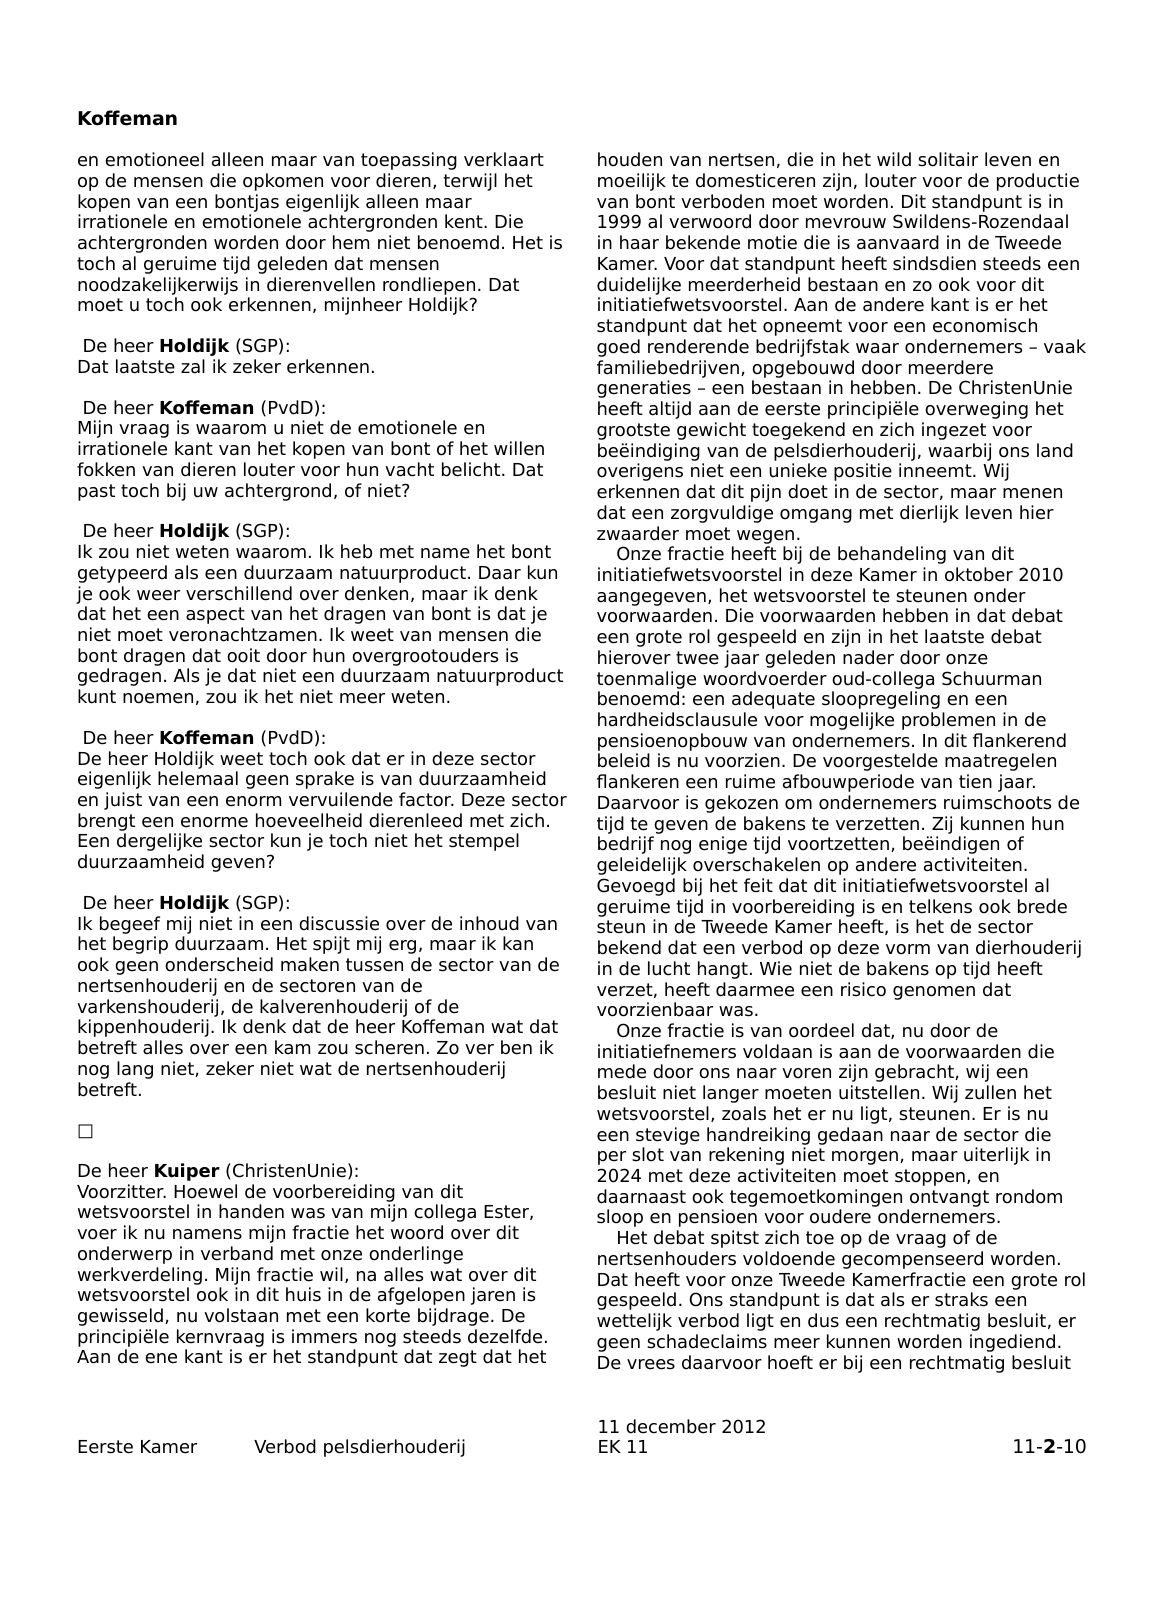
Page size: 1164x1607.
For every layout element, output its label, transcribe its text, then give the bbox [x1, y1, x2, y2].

text De heer Holdijk (SGP): [77, 893, 567, 913]
text De heer Holdijk (SGP): [77, 521, 567, 542]
text De heer Holdijk weet toch ook dat er in deze sector eigenlijk helemaal geen sprake is van duurzaamheid en juist van een enorm vervuilende factor. Deze sector brengt een enorme hoeveelheid dierenleed met zich. Een dergelijke sector kun je toch niet het stempel duurzaamheid geven? [77, 748, 567, 873]
text Onze fractie is van oordeel dat, nu door de initiatiefnemers voldaan is aan de voorwaarden die mede door ons naar voren zijn gebracht, wij een besluit niet langer moeten uitstellen. Wij zullen het wetsvoorstel, zoals het er nu ligt, steunen. Er is nu een stevige handreiking gedaan naar de sector die per slot van rekening niet morgen, maar uiterlijk in 2024 met deze activiteiten moet stoppen, en daarnaast ook tegemoetkomingen ontvangt rondom sloop en pensioen voor oudere ondernemers. [596, 1021, 1087, 1228]
text Het debat spitst zich toe op de vraag of de nertsenhouders voldoende gecompenseerd worden. Dat heeft voor onze Tweede Kamerfractie een grote rol gespeeld. Ons standpunt is dat als er straks een wettelijk verbod ligt en dus een rechtmatig besluit, er geen schadeclaims meer kunnen worden ingediend. De vrees daarvoor hoeft er bij een rechtmatig besluit [596, 1228, 1087, 1373]
text De heer Koffeman (PvdD): [77, 397, 567, 418]
text De heer Holdijk (SGP): [77, 336, 567, 357]
text Onze fractie heeft bij de behandeling van dit initiatiefwetsvoorstel in deze Kamer in oktober 2010 aangegeven, het wetsvoorstel te steunen onder voorwaarden. Die voorwaarden hebben in dat debat een grote rol gespeeld en zijn in het laatste debat hierover twee jaar geleden nader door onze toenmalige woordvoerder oud-collega Schuurman benoemd: een adequate sloopregeling en een hardheidsclausule voor mogelijke problemen in de pensioenopbouw van ondernemers. In dit flankerend beleid is nu voorzien. De voorgestelde maatregelen flankeren een ruime afbouwperiode van tien jaar. Daarvoor is gekozen om ondernemers ruimschoots de tijd te geven de bakens te verzetten. Zij kunnen hun bedrijf nog enige tijd voortzetten, beëindigen of geleidelijk overschakelen op andere activiteiten. Gevoegd bij het feit dat dit initiatiefwetsvoorstel al geruime tijd in voorbereiding is en telkens ook brede steun in de Tweede Kamer heeft, is het de sector bekend dat een verbod op deze vorm van dierhouderij in de lucht hangt. Wie niet de bakens op tijd heeft verzet, heeft daarmee een risico genomen dat voorzienbaar was. [596, 544, 1087, 1021]
text Ik begeef mij niet in een discussie over de inhoud van het begrip duurzaam. Het spijt mij erg, maar ik kan ook geen onderscheid maken tussen de sector van de nertsenhouderij en de sectoren van de varkenshouderij, de kalverenhouderij of de kippenhouderij. Ik denk dat de heer Koffeman wat dat betreft alles over een kam zou scheren. Zo ver ben ik nog lang niet, zeker niet wat de nertsenhouderij betreft. [77, 913, 567, 1100]
text Mijn vraag is waarom u niet de emotionele en irrationele kant van het kopen van bont of het willen fokken van dieren louter voor hun vacht belicht. Dat past toch bij uw achtergrond, of niet? [77, 418, 567, 501]
text De heer Koffeman (PvdD): [77, 728, 567, 748]
text □ [77, 1120, 567, 1141]
text Ik zou niet weten waarom. Ik heb met name het bont getypeerd als een duurzaam natuurproduct. Daar kun je ook weer verschillend over denken, maar ik denk dat het een aspect van het dragen van bont is dat je niet moet veronachtzamen. Ik weet van mensen die bont dragen dat ooit door hun overgrootouders is gedragen. Als je dat niet een duurzaam natuurproduct kunt noemen, zou ik het niet meer weten. [77, 542, 567, 708]
text houden van nertsen, die in het wild solitair leven en moeilijk te domesticeren zijn, louter voor de productie van bont verboden moet worden. Dit standpunt is in 1999 al verwoord door mevrouw Swildens-Rozendaal in haar bekende motie die is aanvaard in de Tweede Kamer. Voor dat standpunt heeft sindsdien steeds een duidelijke meerderheid bestaan en zo ook voor dit initiatiefwetsvoorstel. Aan de andere kant is er het standpunt dat het opneemt voor een economisch goed renderende bedrijfstak waar ondernemers – vaak familiebedrijven, opgebouwd door meerdere generaties – een bestaan in hebben. De ChristenUnie heeft altijd aan de eerste principiële overweging het grootste gewicht toegekend en zich ingezet voor beëindiging van de pelsdierhouderij, waarbij ons land overigens niet een unieke positie inneemt. Wij erkennen dat dit pijn doet in de sector, maar menen dat een zorgvuldige omgang met dierlijk leven hier zwaarder moet wegen. [596, 150, 1087, 544]
text Dat laatste zal ik zeker erkennen. [77, 357, 567, 377]
text De heer Kuiper (ChristenUnie): [77, 1161, 567, 1182]
text Voorzitter. Hoewel de voorbereiding van dit wetsvoorstel in handen was van mijn collega Ester, voer ik nu namens mijn fractie het woord over dit onderwerp in verband met onze onderlinge werkverdeling. Mijn fractie wil, na alles wat over dit wetsvoorstel ook in dit huis in de afgelopen jaren is gewisseld, nu volstaan met een korte bijdrage. De principiële kernvraag is immers nog steeds dezelfde. Aan de ene kant is er het standpunt dat zegt dat het [77, 1182, 567, 1368]
text en emotioneel alleen maar van toepassing verklaart op de mensen die opkomen voor dieren, terwijl het kopen van een bontjas eigenlijk alleen maar irrationele en emotionele achtergronden kent. Die achtergronden worden door hem niet benoemd. Het is toch al geruime tijd geleden dat mensen noodzakelijkerwijs in dierenvellen rondliepen. Dat moet u toch ook erkennen, mijnheer Holdijk? [77, 150, 567, 316]
